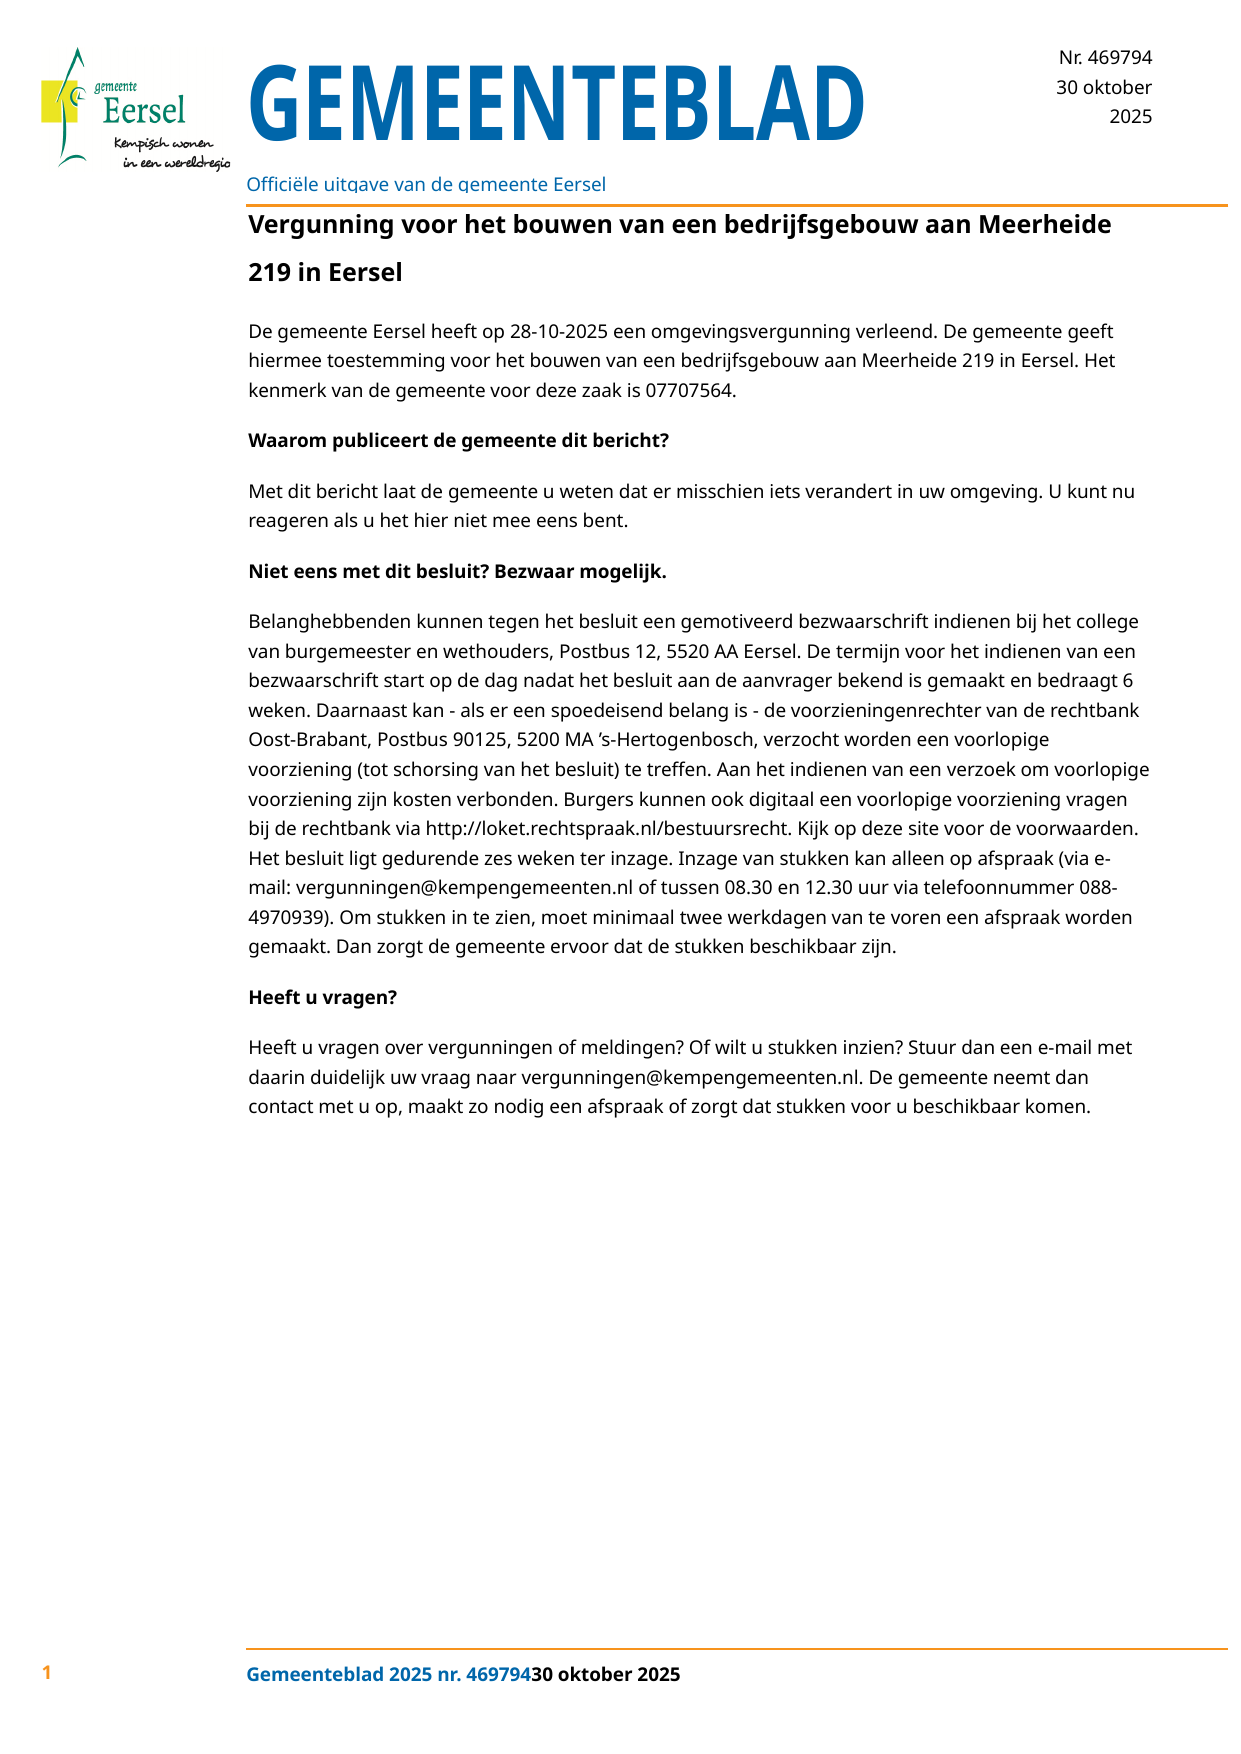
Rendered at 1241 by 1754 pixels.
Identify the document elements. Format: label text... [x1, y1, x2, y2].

text Niet eens met dit besluit? Bezwaar mogelijk. [248, 558, 1152, 584]
text De gemeente Eersel heeft op 28-10-2025 een omgevingsvergunning verleend. De gemeente geeft hiermee toestemming voor het bouwen van een bedrijfsgebouw aan Meerheide 219 in Eersel. Het kenmerk van de gemeente voor deze zaak is 07707564. [248, 318, 1152, 403]
picture [41, 47, 231, 172]
text Vergunning voor het bouwen van een bedrijfsgebouw aan Meerheide 219 in Eersel [248, 207, 1152, 288]
text Met dit bericht laat de gemeente u weten dat er misschien iets verandert in uw omgeving. U kunt nu reageren als u het hier niet mee eens bent. [248, 478, 1152, 533]
text Waarom publiceert de gemeente dit bericht? [248, 427, 1152, 453]
text Belanghebbenden kunnen tegen het besluit een gemotiveerd bezwaarschrift indienen bij het college van burgemeester en wethouders, Postbus 12, 5520 AA Eersel. De termijn voor het indienen van een bezwaarschrift start op de dag nadat het besluit aan de aanvrager bekend is gemaakt en bedraagt 6 weken. Daarnaast kan - als er een spoedeisend belang is - de voorzieningenrechter van de rechtbank Oost-Brabant, Postbus 90125, 5200 MA ’s-Hertogenbosch, verzocht worden een voorlopige voorziening (tot schorsing van het besluit) te treffen. Aan het indienen van een verzoek om voorlopige voorziening zijn kosten verbonden. Burgers kunnen ook digitaal een voorlopige voorziening vragen bij de rechtbank via http://loket.rechtspraak.nl/bestuursrecht. Kijk op deze site voor de voorwaarden. Het besluit ligt gedurende zes weken ter inzage. Inzage van stukken kan alleen op afspraak (via e-mail: vergunningen@kempengemeenten.nl of tussen 08.30 en 12.30 uur via telefoonnummer 088-4970939). Om stukken in te zien, moet minimaal twee werkdagen van te voren een afspraak worden gemaakt. Dan zorgt de gemeente ervoor dat de stukken beschikbaar zijn. [248, 608, 1152, 959]
text Heeft u vragen? [248, 984, 1152, 1010]
text Heeft u vragen over vergunningen of meldingen? Of wilt u stukken inzien? Stuur dan een e-mail met daarin duidelijk uw vraag naar vergunningen@kempengemeenten.nl. De gemeente neemt dan contact met u op, maakt zo nodig een afspraak of zorgt dat stukken voor u beschikbaar komen. [248, 1034, 1152, 1119]
